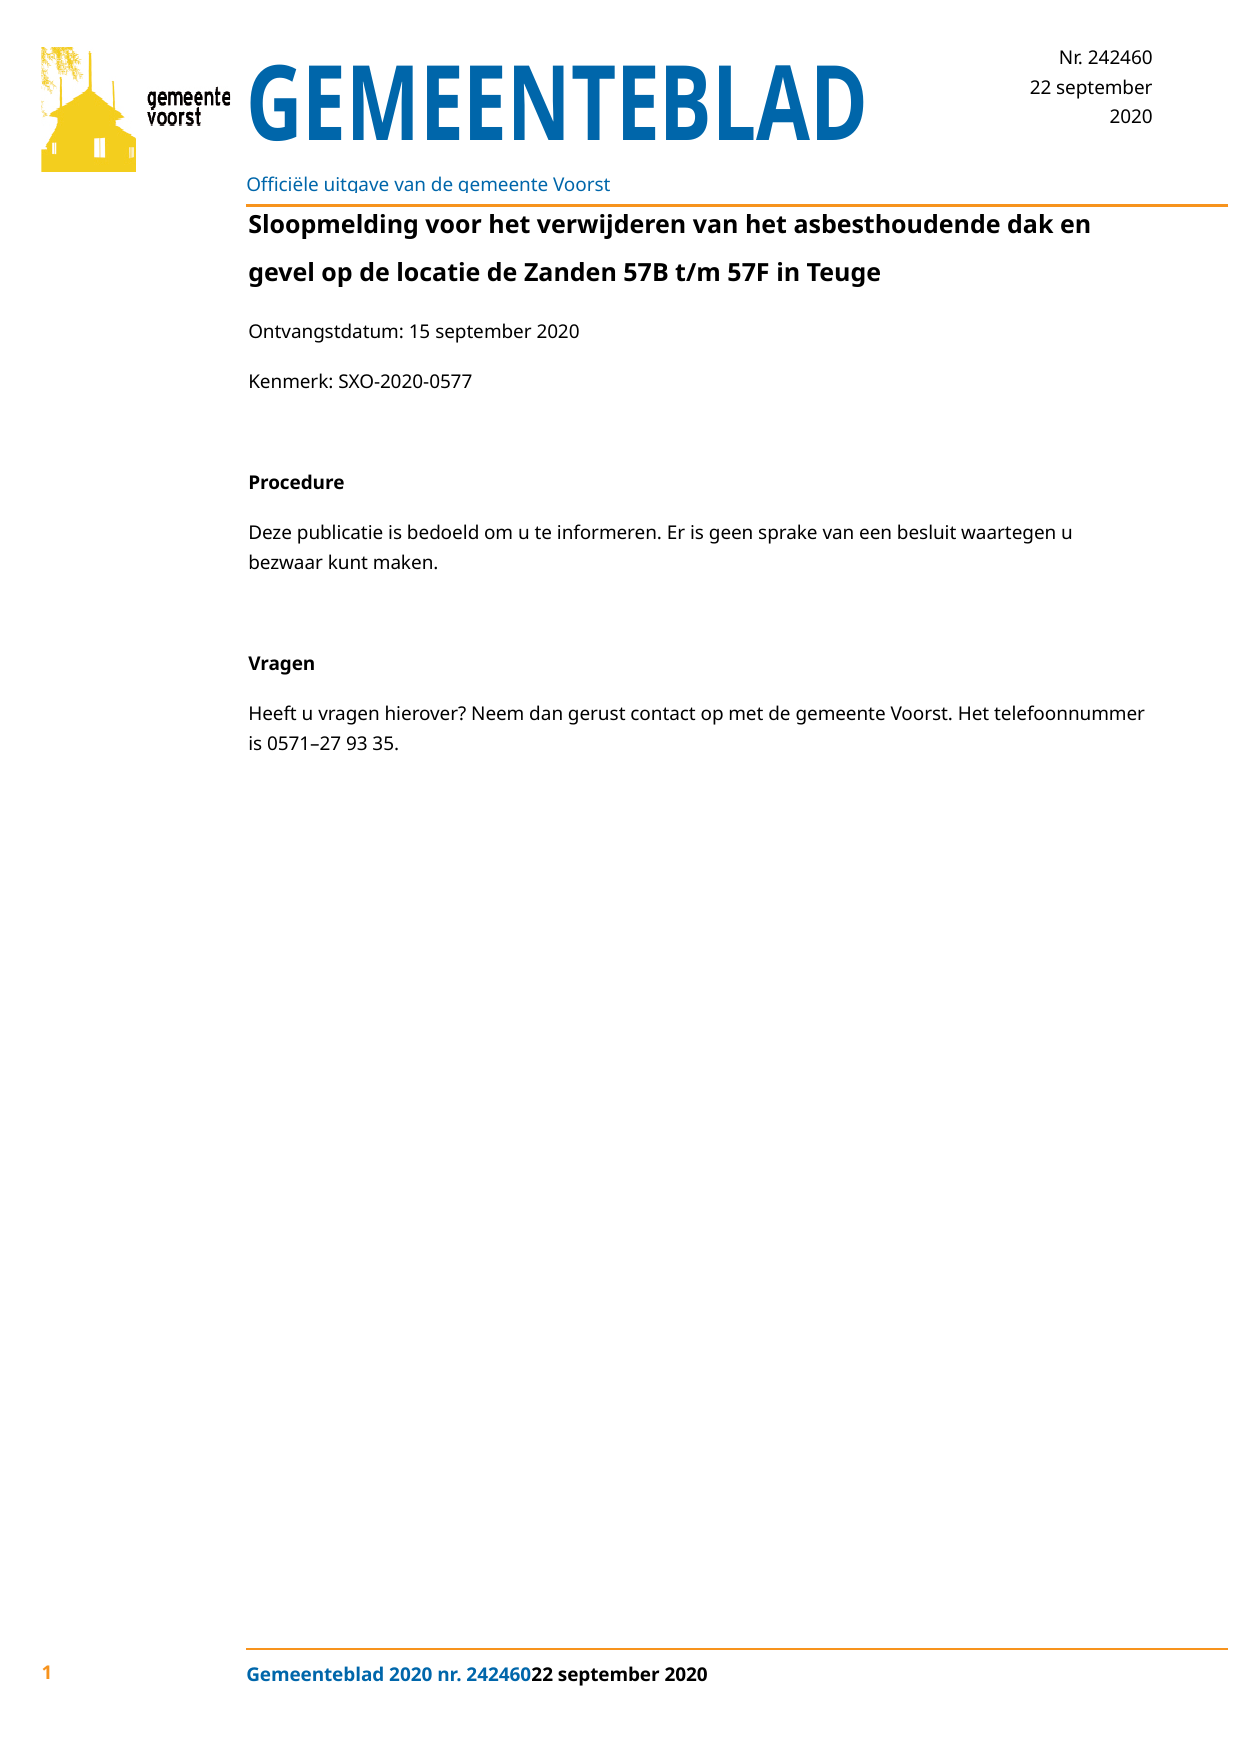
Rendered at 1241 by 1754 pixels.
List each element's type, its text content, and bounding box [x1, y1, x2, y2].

text Deze publicatie is bedoeld om u te informeren. Er is geen sprake van een besluit waartegen u bezwaar kunt maken. [248, 519, 1152, 575]
picture [41, 47, 231, 172]
text Sloopmelding voor het verwijderen van het asbesthoudende dak en gevel op de locatie de Zanden 57B t/m 57F in Teuge [248, 207, 1152, 288]
text Ontvangstdatum: 15 september 2020 [248, 318, 1152, 344]
text Vragen [248, 650, 1152, 676]
text Procedure [248, 469, 1152, 495]
text Heeft u vragen hierover? Neem dan gerust contact op met de gemeente Voorst. Het telefoonnummer is 0571–27 93 35. [248, 700, 1152, 756]
text Kenmerk: SXO-2020-0577 [248, 368, 1152, 394]
